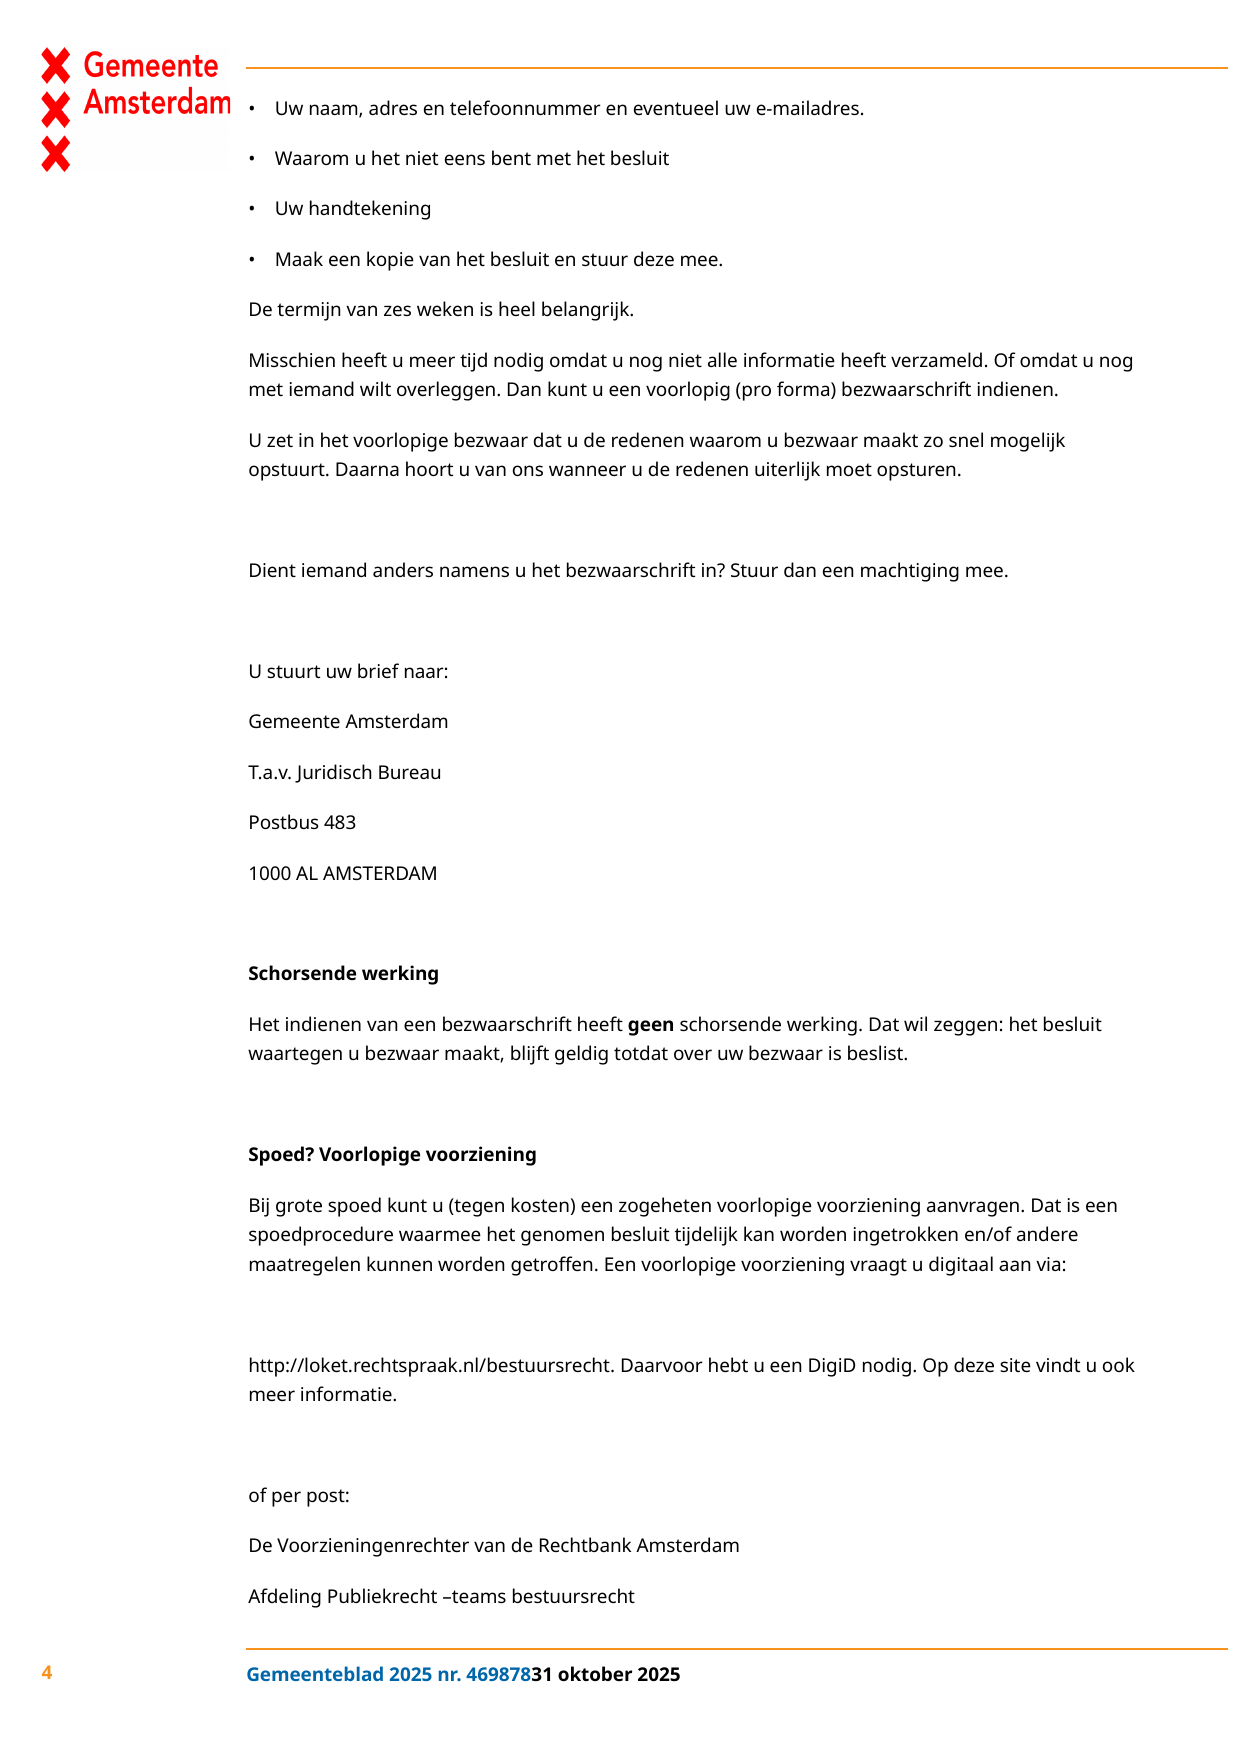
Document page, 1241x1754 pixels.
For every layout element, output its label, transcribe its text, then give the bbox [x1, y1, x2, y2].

text • Uw naam, adres en telefoonnummer en eventueel uw e-mailadres. [248, 95, 1152, 121]
text De Voorzieningenrechter van de Rechtbank Amsterdam [248, 1533, 1152, 1558]
text Postbus 483 [248, 809, 1152, 835]
text Het indienen van een bezwaarschrift heeft geen schorsende werking. Dat wil zeggen: het besluit waartegen u bezwaar maakt, blijft geldig totdat over uw bezwaar is beslist. [248, 1011, 1152, 1066]
text De termijn van zes weken is heel belangrijk. [248, 296, 1152, 322]
text of per post: [248, 1482, 1152, 1508]
text Schorsende werking [248, 961, 1152, 986]
text • Uw handtekening [248, 196, 1152, 221]
text • Maak een kopie van het besluit en stuur deze mee. [248, 246, 1152, 272]
text 1000 AL AMSTERDAM [248, 860, 1152, 886]
text • Waarom u het niet eens bent met het besluit [248, 145, 1152, 171]
text U stuurt uw brief naar: [248, 658, 1152, 684]
text Afdeling Publiekrecht –teams bestuursrecht [248, 1583, 1152, 1609]
text Gemeente Amsterdam [248, 708, 1152, 734]
text Bij grote spoed kunt u (tegen kosten) een zogeheten voorlopige voorziening aanvragen. Dat is een spoedprocedure waarmee het genomen besluit tijdelijk kan worden ingetrokken en/of andere maatregelen kunnen worden getroffen. Een voorlopige voorziening vraagt u digitaal aan via: [248, 1192, 1152, 1277]
text Spoed? Voorlopige voorziening [248, 1141, 1152, 1167]
text U zet in het voorlopige bezwaar dat u de redenen waarom u bezwaar maakt zo snel mogelijk opstuurt. Daarna hoort u van ons wanneer u de redenen uiterlijk moet opsturen. [248, 427, 1152, 482]
text T.a.v. Juridisch Bureau [248, 759, 1152, 785]
text Dient iemand anders namens u het bezwaarschrift in? Stuur dan een machtiging mee. [248, 557, 1152, 583]
picture [41, 47, 231, 172]
text Misschien heeft u meer tijd nodig omdat u nog niet alle informatie heeft verzameld. Of omdat u nog met iemand wilt overleggen. Dan kunt u een voorlopig (pro forma) bezwaarschrift indienen. [248, 347, 1152, 402]
text http://loket.rechtspraak.nl/bestuursrecht. Daarvoor hebt u een DigiD nodig. Op deze site vindt u ook meer informatie. [248, 1352, 1152, 1407]
